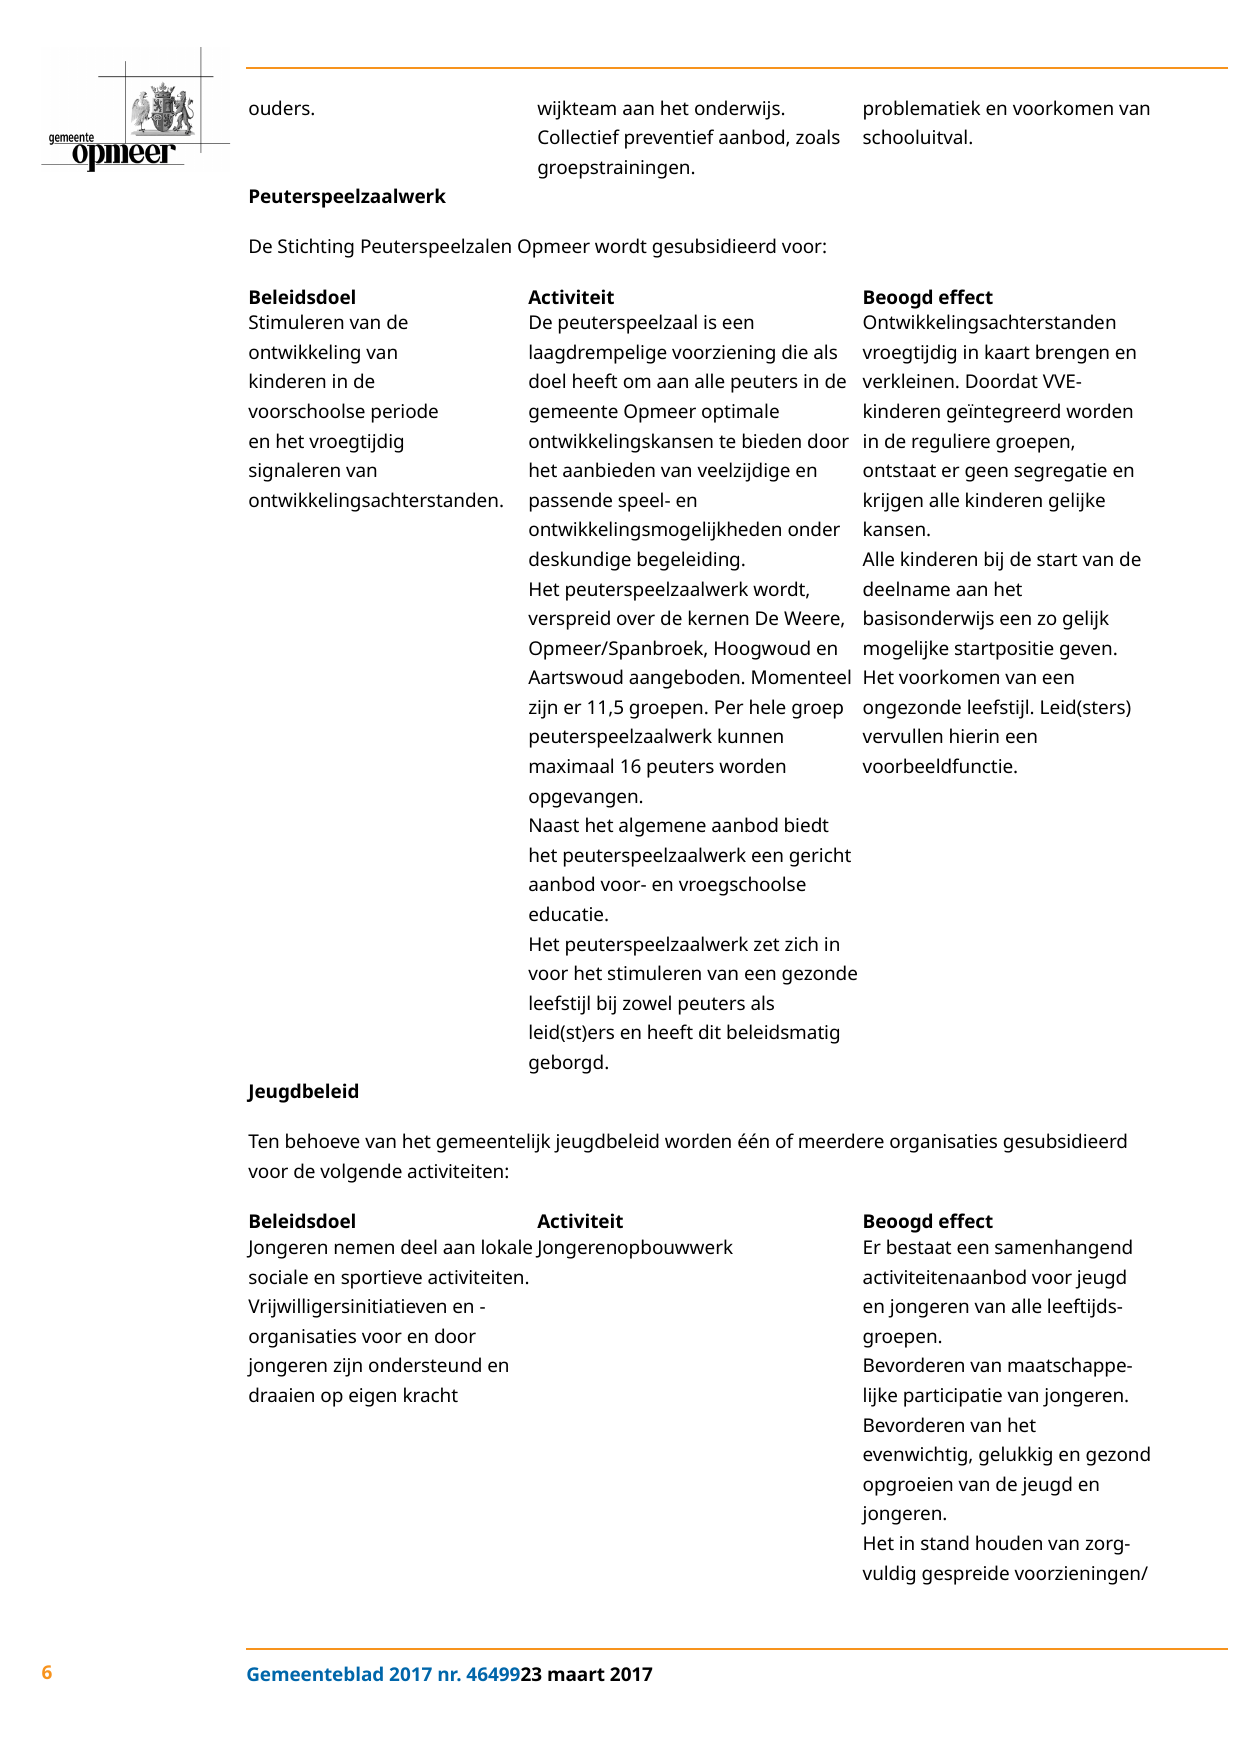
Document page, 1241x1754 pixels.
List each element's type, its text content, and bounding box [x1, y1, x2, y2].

text Jeugdbeleid [248, 1078, 1152, 1104]
table_cell Jongeren nemen deel aan lokale sociale en sportieve activiteiten. Vrijwilligersinitiatieven en -organisaties voor en door jongeren zijn ondersteund en draaien op eigen kracht [248, 1234, 537, 1586]
text De Stichting Peuterspeelzalen Opmeer wordt gesubsidieerd voor: [248, 233, 1152, 259]
text Ten behoeve van het gemeentelijk jeugdbeleid worden één of meerdere organisaties gesubsidieerd voor de volgende activiteiten: [248, 1128, 1152, 1184]
table_cell Er bestaat een samenhangend activiteitenaanbod voor jeugd en jongeren van alle leeftijds-groepen. Bevorderen van maatschappe-lijke participatie van jongeren. Bevorderen van het evenwichtig, gelukkig en gezond opgroeien van de jeugd en jongeren. Het in stand houden van zorg-vuldig gespreide voorzieningen/ [863, 1234, 1152, 1586]
table_header Beoogd effect [863, 284, 1152, 309]
table_cell De peuterspeelzaal is een laagdrempelige voorziening die als doel heeft om aan alle peuters in de gemeente Opmeer optimale ontwikkelingskansen te bieden door het aanbieden van veelzijdige en passende speel- en ontwikkelingsmogelijkheden onder deskundige begeleiding. Het peuterspeelzaalwerk wordt, verspreid over de kernen De Weere, Opmeer/Spanbroek, Hoogwoud en Aartswoud aangeboden. Momenteel zijn er 11,5 groepen. Per hele groep peuterspeelzaalwerk kunnen maximaal 16 peuters worden opgevangen. Naast het algemene aanbod biedt het peuterspeelzaalwerk een gericht aanbod voor- en vroegschoolse educatie. Het peuterspeelzaalwerk zet zich in voor het stimuleren van een gezonde leefstijl bij zowel peuters als leid(st)ers en heeft dit beleidsmatig geborgd. [528, 310, 862, 1075]
table_cell Ontwikkelingsachterstanden vroegtijdig in kaart brengen en verkleinen. Doordat VVE-kinderen geïntegreerd worden in de reguliere groepen, ontstaat er geen segregatie en krijgen alle kinderen gelijke kansen. Alle kinderen bij de start van de deelname aan het basisonderwijs een zo gelijk mogelijke startpositie geven. Het voorkomen van een ongezonde leefstijl. Leid(sters) vervullen hierin een voorbeeldfunctie. [863, 310, 1152, 1075]
picture [41, 47, 231, 172]
table_header Activiteit [537, 1209, 862, 1234]
table_cell wijkteam aan het onderwijs. Collectief preventief aanbod, zoals groepstrainingen. [537, 95, 862, 180]
table_header Beleidsdoel [248, 1209, 537, 1234]
table_cell ouders. [248, 95, 537, 180]
table_header Beleidsdoel [248, 284, 528, 309]
table_cell problematiek en voorkomen van schooluitval. [863, 95, 1152, 180]
table_cell Stimuleren van de ontwikkeling van kinderen in de voorschoolse periode en het vroegtijdig signaleren van ontwikkelingsachterstanden. [248, 310, 528, 1075]
table_cell Jongerenopbouwwerk [537, 1234, 862, 1586]
table_header Beoogd effect [863, 1209, 1152, 1234]
table_header Activiteit [528, 284, 862, 309]
text Peuterspeelzaalwerk [248, 183, 1152, 209]
